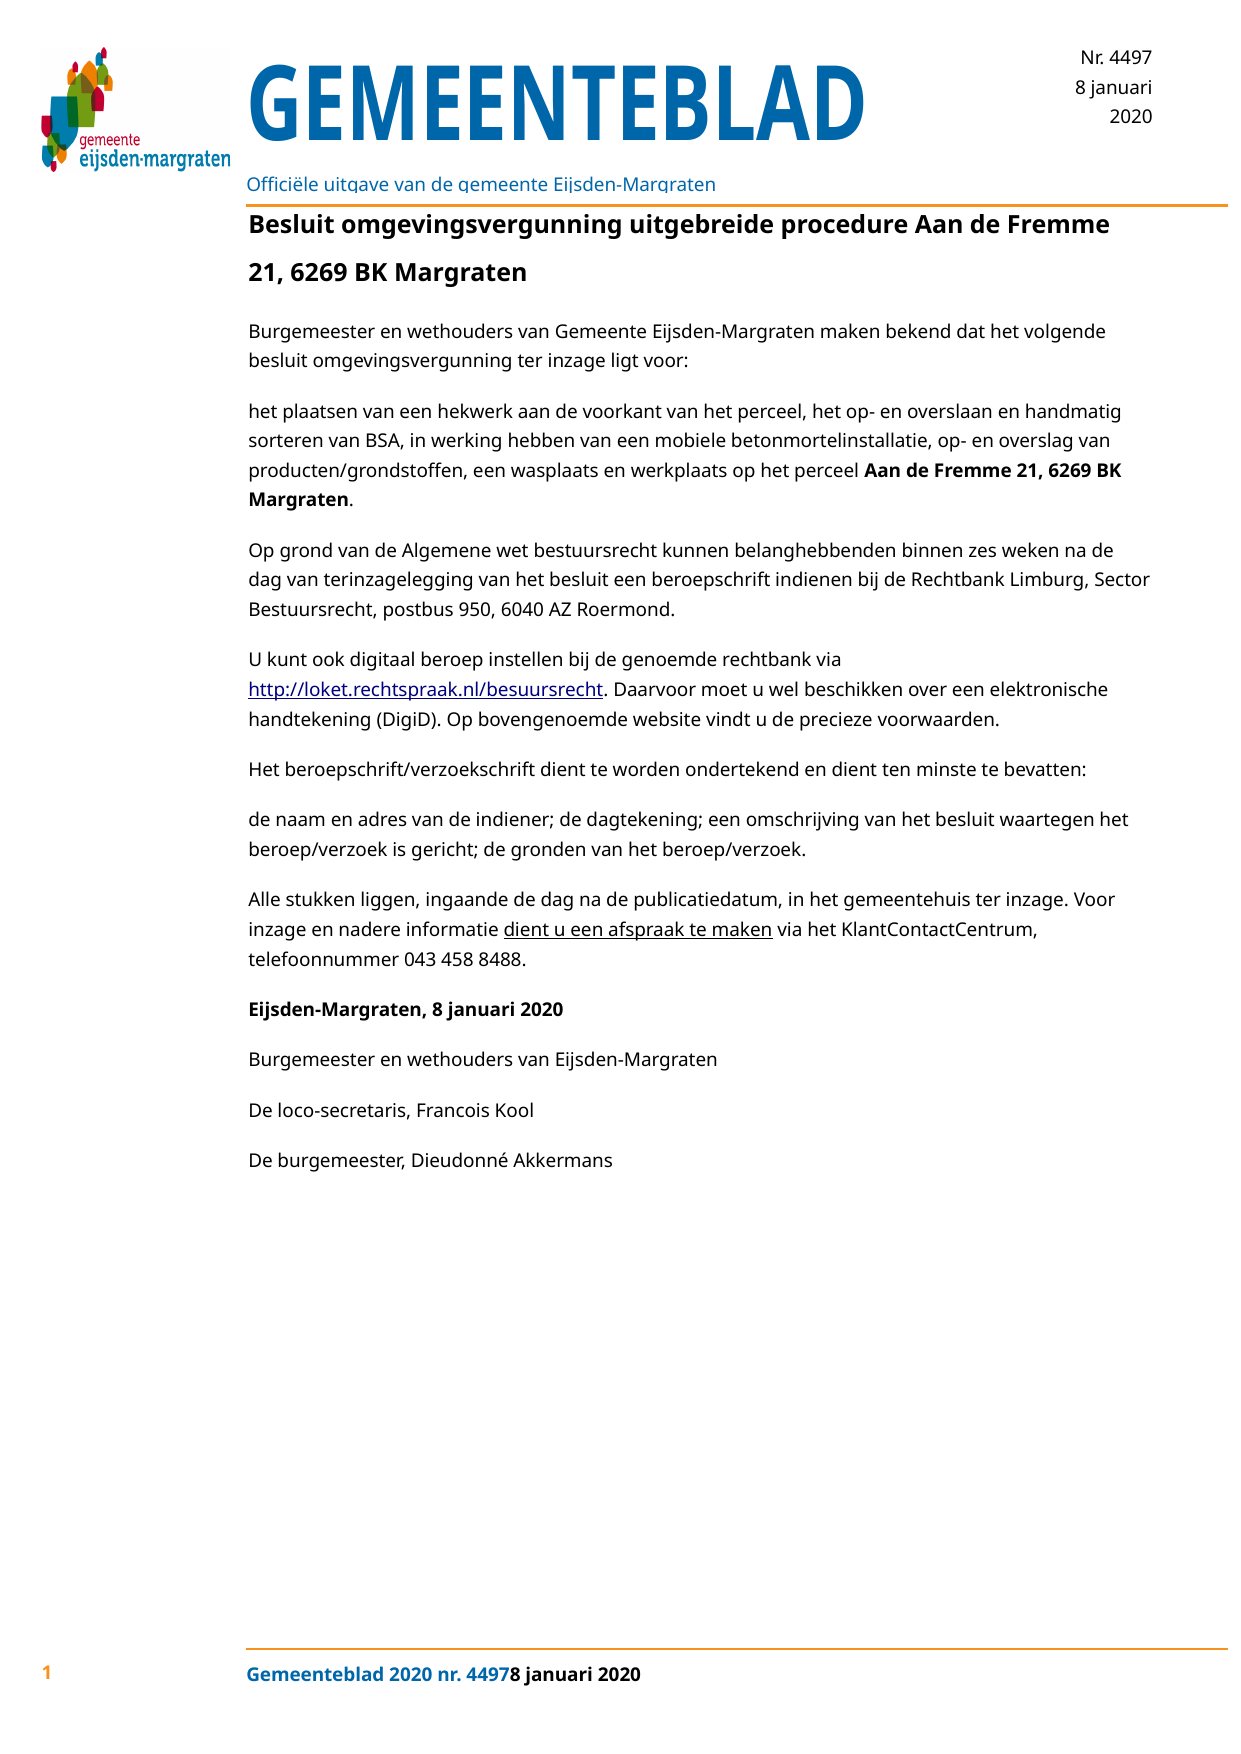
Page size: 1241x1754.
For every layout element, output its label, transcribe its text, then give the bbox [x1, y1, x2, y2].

text Besluit omgevingsvergunning uitgebreide procedure Aan de Fremme 21, 6269 BK Margraten [248, 207, 1152, 288]
text Het beroepschrift/verzoekschrift dient te worden ondertekend en dient ten minste te bevatten: [248, 756, 1152, 782]
text Burgemeester en wethouders van Gemeente Eijsden-Margraten maken bekend dat het volgende besluit omgevingsvergunning ter inzage ligt voor: [248, 318, 1152, 373]
text Op grond van de Algemene wet bestuursrecht kunnen belanghebbenden binnen zes weken na de dag van terinzagelegging van het besluit een beroepschrift indienen bij de Rechtbank Limburg, Sector Bestuursrecht, postbus 950, 6040 AZ Roermond. [248, 537, 1152, 622]
text U kunt ook digitaal beroep instellen bij de genoemde rechtbank via http://loket.rechtspraak.nl/besuursrecht. Daarvoor moet u wel beschikken over een elektronische handtekening (DigiD). Op bovengenoemde website vindt u de precieze voorwaarden. [248, 647, 1152, 732]
text de naam en adres van de indiener; de dagtekening; een omschrijving van het besluit waartegen het beroep/verzoek is gericht; de gronden van het beroep/verzoek. [248, 807, 1152, 862]
text Alle stukken liggen, ingaande de dag na de publicatiedatum, in het gemeentehuis ter inzage. Voor inzage en nadere informatie dient u een afspraak te maken via het KlantContactCentrum, telefoonnummer 043 458 8488. [248, 887, 1152, 972]
picture [41, 47, 231, 172]
text De loco-secretaris, Francois Kool [248, 1097, 1152, 1123]
text Burgemeester en wethouders van Eijsden-Margraten [248, 1047, 1152, 1072]
text het plaatsen van een hekwerk aan de voorkant van het perceel, het op- en overslaan en handmatig sorteren van BSA, in werking hebben van een mobiele betonmortelinstallatie, op- en overslag van producten/grondstoffen, een wasplaats en werkplaats op het perceel Aan de Fremme 21, 6269 BK Margraten. [248, 398, 1152, 512]
text Eijsden-Margraten, 8 januari 2020 [248, 996, 1152, 1022]
text De burgemeester, Dieudonné Akkermans [248, 1147, 1152, 1173]
